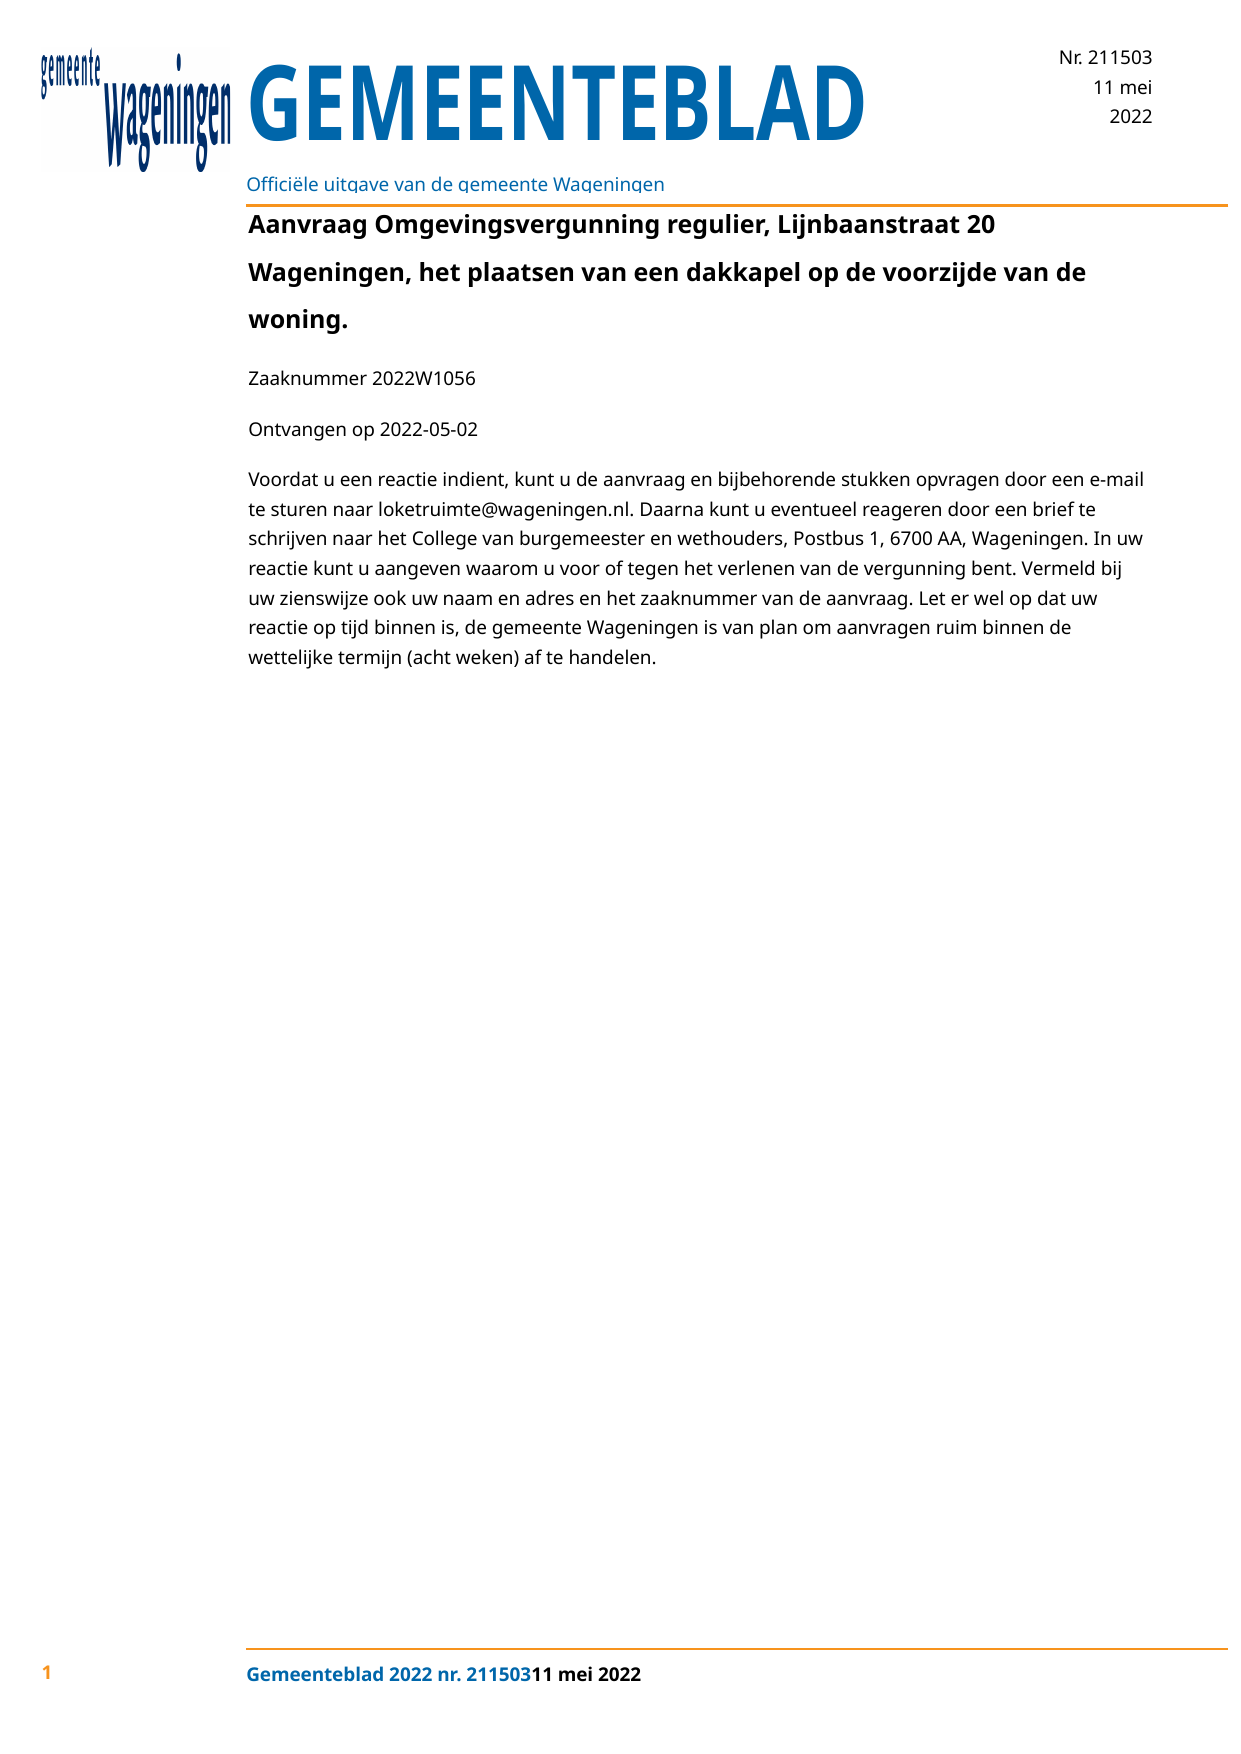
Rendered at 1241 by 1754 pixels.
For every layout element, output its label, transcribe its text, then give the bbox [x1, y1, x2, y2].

picture [41, 47, 231, 172]
text Ontvangen op 2022-05-02 [248, 416, 1152, 442]
text Voordat u een reactie indient, kunt u de aanvraag en bijbehorende stukken opvragen door een e-mail te sturen naar loketruimte@wageningen.nl. Daarna kunt u eventueel reageren door een brief te schrijven naar het College van burgemeester en wethouders, Postbus 1, 6700 AA, Wageningen. In uw reactie kunt u aangeven waarom u voor of tegen het verlenen van de vergunning bent. Vermeld bij uw zienswijze ook uw naam en adres en het zaaknummer van de aanvraag. Let er wel op dat uw reactie op tijd binnen is, de gemeente Wageningen is van plan om aanvragen ruim binnen de wettelijke termijn (acht weken) af te handelen. [248, 466, 1152, 669]
text Zaaknummer 2022W1056 [248, 366, 1152, 391]
text Aanvraag Omgevingsvergunning regulier, Lijnbaanstraat 20 Wageningen, het plaatsen van een dakkapel op de voorzijde van de woning. [248, 207, 1152, 336]
